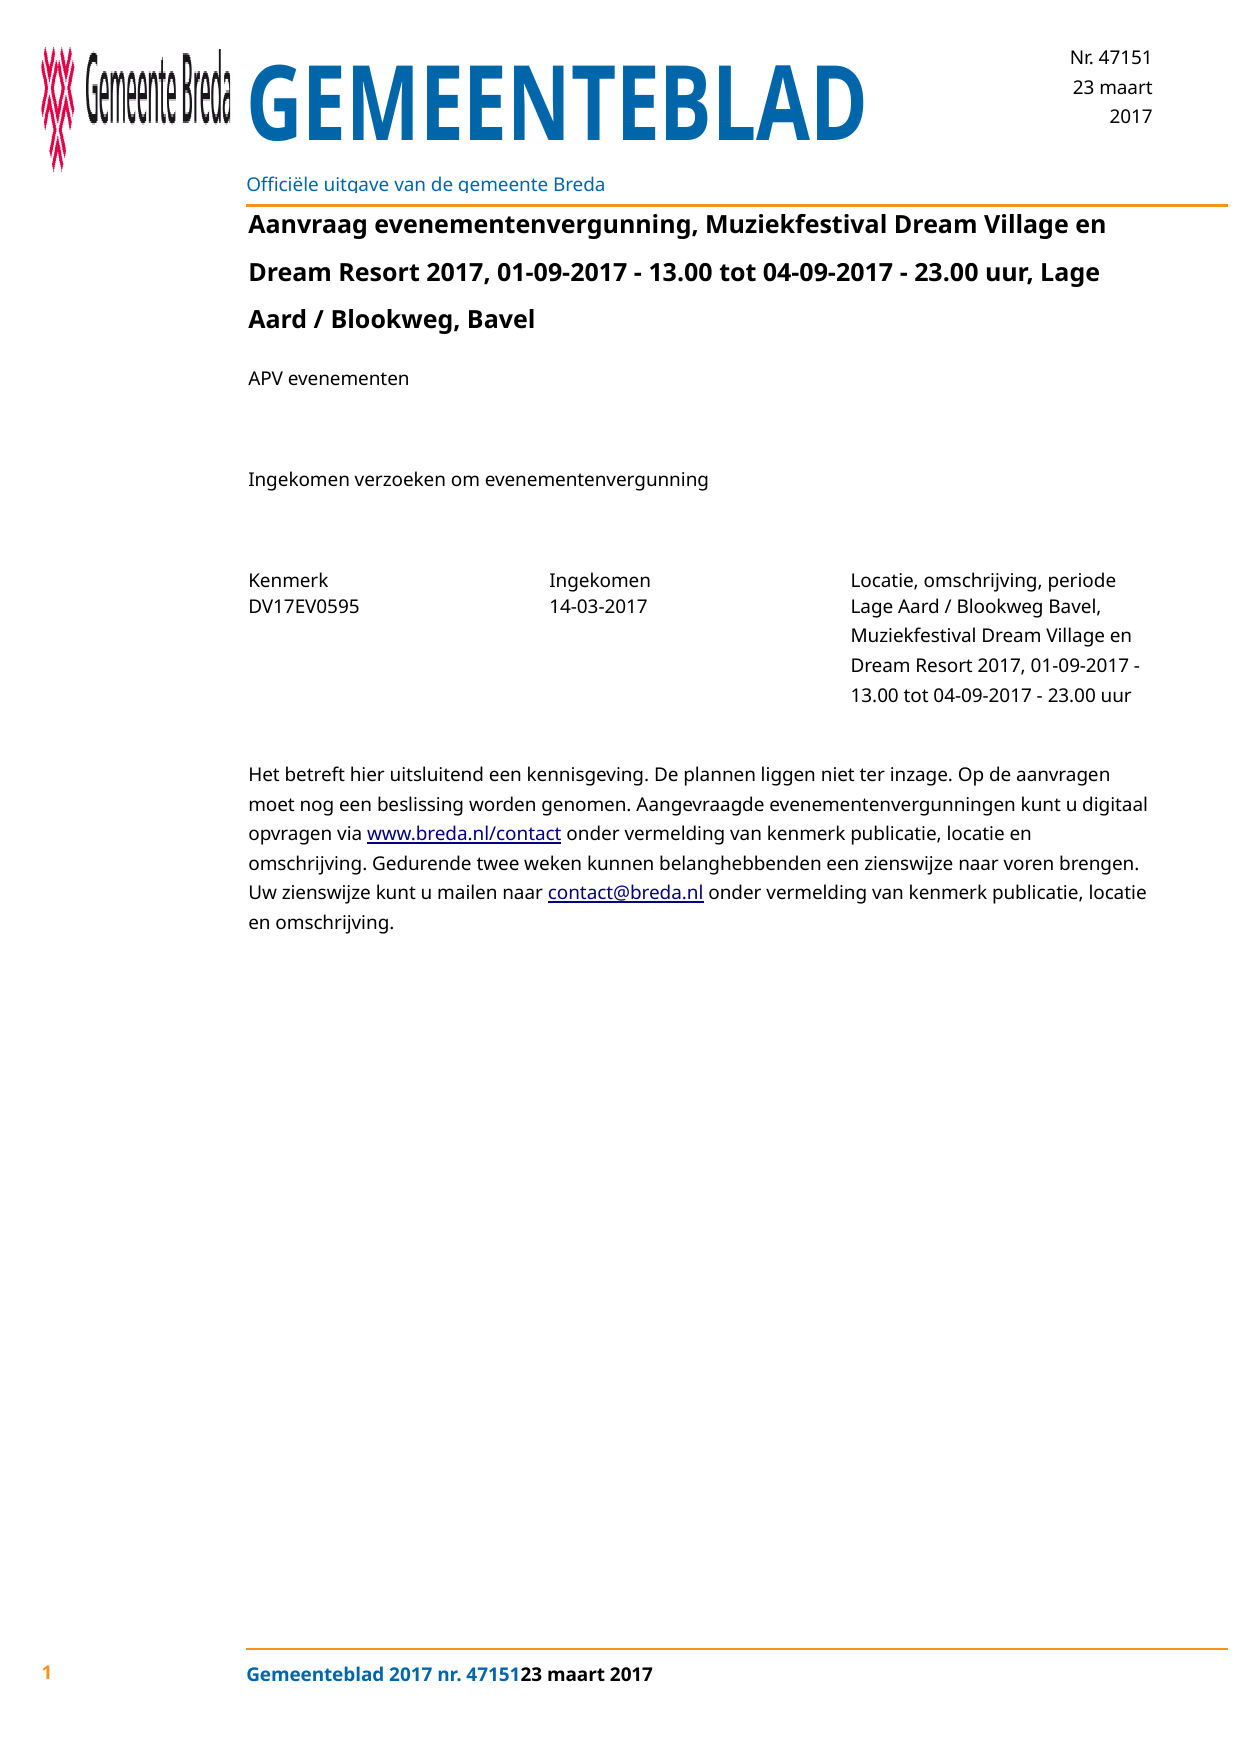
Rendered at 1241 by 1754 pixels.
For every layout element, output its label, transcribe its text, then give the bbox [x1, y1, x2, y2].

table_header Ingekomen [549, 567, 850, 593]
text Het betreft hier uitsluitend een kennisgeving. De plannen liggen niet ter inzage. Op de aanvragen moet nog een beslissing worden genomen. Aangevraagde evenementenvergunningen kunt u digitaal opvragen via www.breda.nl/contact onder vermelding van kenmerk publicatie, locatie en omschrijving. Gedurende twee weken kunnen belanghebbenden een zienswijze naar voren brengen. Uw zienswijze kunt u mailen naar contact@breda.nl onder vermelding van kenmerk publicatie, locatie en omschrijving. [248, 761, 1152, 935]
table_header Kenmerk [248, 567, 549, 593]
picture [41, 47, 231, 172]
text Ingekomen verzoeken om evenementenvergunning [248, 466, 1152, 492]
text Aanvraag evenementenvergunning, Muziekfestival Dream Village en Dream Resort 2017, 01-09-2017 - 13.00 tot 04-09-2017 - 23.00 uur, Lage Aard / Blookweg, Bavel [248, 207, 1152, 336]
table_cell 14-03-2017 [549, 593, 850, 707]
table_cell DV17EV0595 [248, 593, 549, 707]
table_header Locatie, omschrijving, periode [850, 567, 1152, 593]
text APV evenementen [248, 366, 1152, 391]
table_cell Lage Aard / Blookweg Bavel, Muziekfestival Dream Village en Dream Resort 2017, 01-09-2017 - 13.00 tot 04-09-2017 - 23.00 uur [850, 593, 1152, 707]
